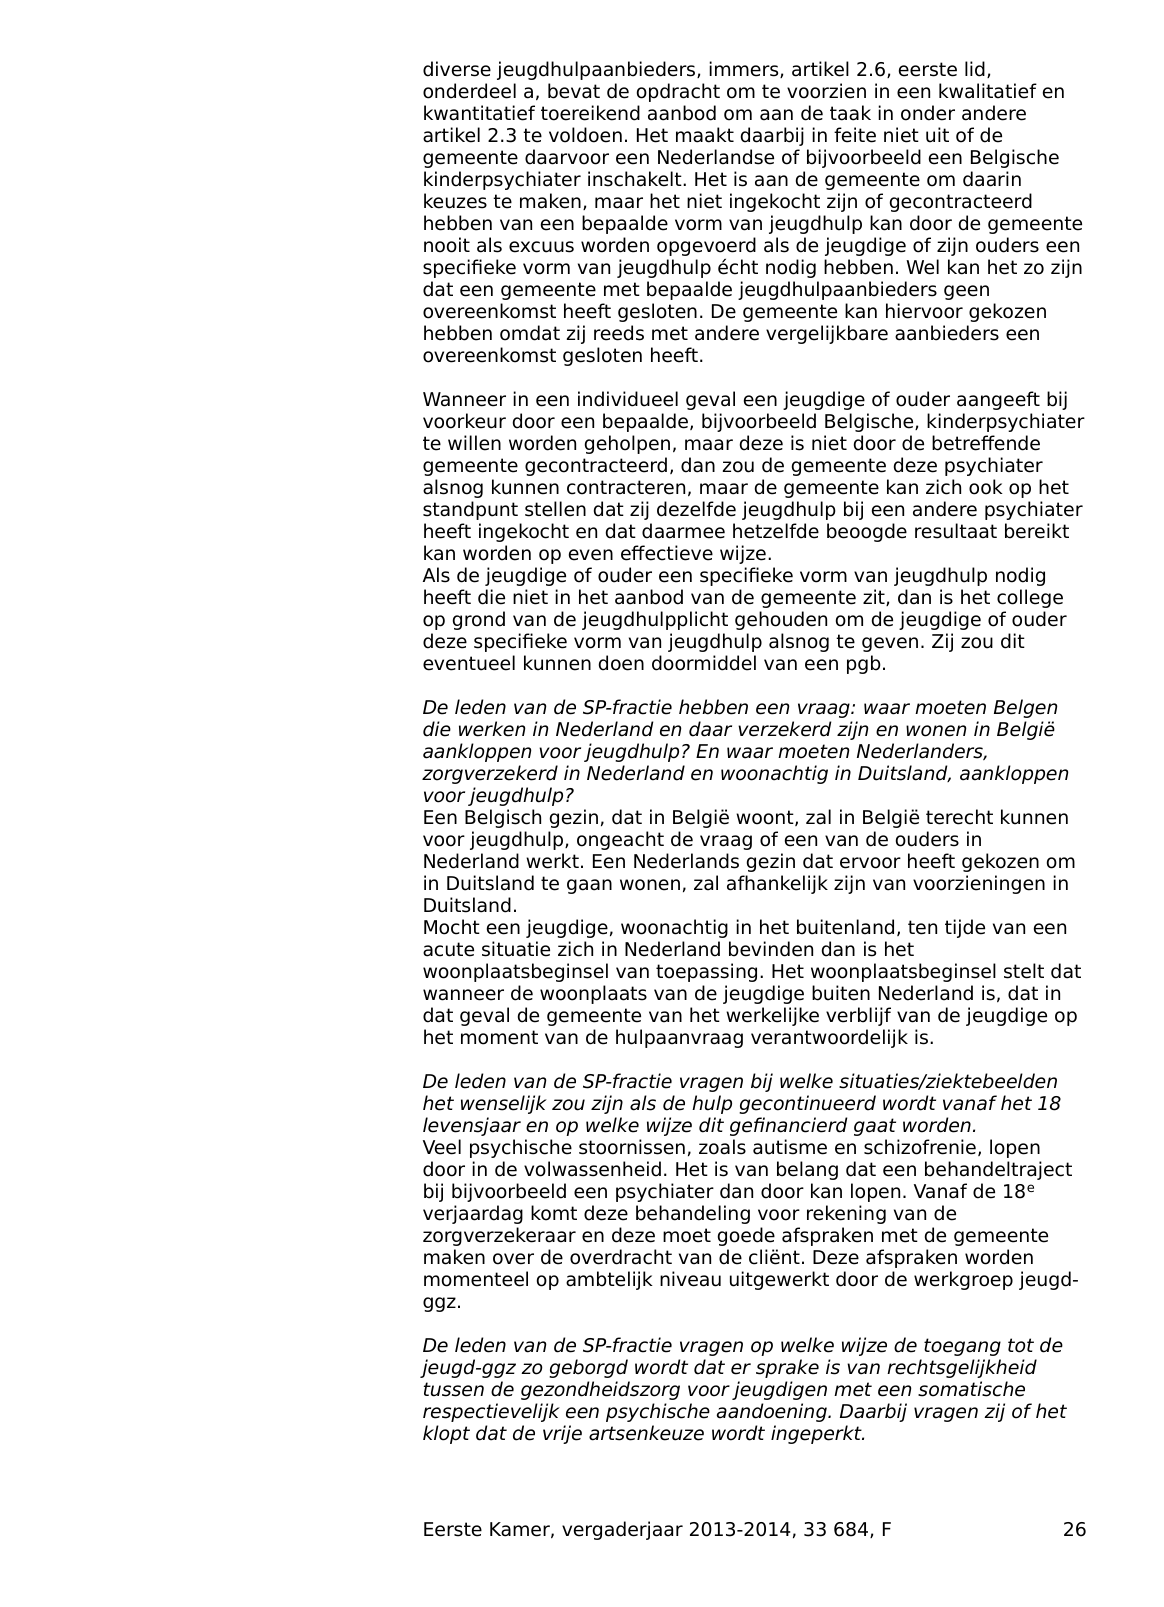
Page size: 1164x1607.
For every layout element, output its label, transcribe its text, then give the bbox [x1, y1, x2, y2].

text Als de jeugdige of ouder een specifieke vorm van jeugdhulp nodig heeft die niet in het aanbod van de gemeente zit, dan is het college op grond van de jeugdhulpplicht gehouden om de jeugdige of ouder deze specifieke vorm van jeugdhulp alsnog te geven. Zij zou dit eventueel kunnen doen doormiddel van een pgb. [422, 565, 1087, 675]
text diverse jeugdhulpaanbieders, immers, artikel 2.6, eerste lid, onderdeel a, bevat de opdracht om te voorzien in een kwalitatief en kwantitatief toereikend aanbod om aan de taak in onder andere artikel 2.3 te voldoen. Het maakt daarbij in feite niet uit of de gemeente daarvoor een Nederlandse of bijvoorbeeld een Belgische kinderpsychiater inschakelt. Het is aan de gemeente om daarin keuzes te maken, maar het niet ingekocht zijn of gecontracteerd hebben van een bepaalde vorm van jeugdhulp kan door de gemeente nooit als excuus worden opgevoerd als de jeugdige of zijn ouders een specifieke vorm van jeugdhulp écht nodig hebben. Wel kan het zo zijn dat een gemeente met bepaalde jeugdhulpaanbieders geen overeenkomst heeft gesloten. De gemeente kan hiervoor gekozen hebben omdat zij reeds met andere vergelijkbare aanbieders een overeenkomst gesloten heeft. [422, 59, 1087, 367]
text De leden van de SP-fractie vragen bij welke situaties/ziektebeelden het wenselijk zou zijn als de hulp gecontinueerd wordt vanaf het 18 levensjaar en op welke wijze dit gefinancierd gaat worden. [422, 1071, 1087, 1137]
text Veel psychische stoornissen, zoals autisme en schizofrenie, lopen door in de volwassenheid. Het is van belang dat een behandeltraject bij bijvoorbeeld een psychiater dan door kan lopen. Vanaf de 18e verjaardag komt deze behandeling voor rekening van de zorgverzekeraar en deze moet goede afspraken met de gemeente maken over de overdracht van de cliënt. Deze afspraken worden momenteel op ambtelijk niveau uitgewerkt door de werkgroep jeugd-ggz. [422, 1137, 1087, 1312]
text De leden van de SP-fractie vragen op welke wijze de toegang tot de jeugd-ggz zo geborgd wordt dat er sprake is van rechtsgelijkheid tussen de gezondheidszorg voor jeugdigen met een somatische respectievelijk een psychische aandoening. Daarbij vragen zij of het klopt dat de vrije artsenkeuze wordt ingeperkt. [422, 1335, 1087, 1444]
text Een Belgisch gezin, dat in België woont, zal in België terecht kunnen voor jeugdhulp, ongeacht de vraag of een van de ouders in Nederland werkt. Een Nederlands gezin dat ervoor heeft gekozen om in Duitsland te gaan wonen, zal afhankelijk zijn van voorzieningen in Duitsland. [422, 807, 1087, 917]
text De leden van de SP-fractie hebben een vraag: waar moeten Belgen die werken in Nederland en daar verzekerd zijn en wonen in België aankloppen voor jeugdhulp? En waar moeten Nederlanders, zorgverzekerd in Nederland en woonachtig in Duitsland, aankloppen voor jeugdhulp? [422, 697, 1087, 807]
text Wanneer in een individueel geval een jeugdige of ouder aangeeft bij voorkeur door een bepaalde, bijvoorbeeld Belgische, kinderpsychiater te willen worden geholpen, maar deze is niet door de betreffende gemeente gecontracteerd, dan zou de gemeente deze psychiater alsnog kunnen contracteren, maar de gemeente kan zich ook op het standpunt stellen dat zij dezelfde jeugdhulp bij een andere psychiater heeft ingekocht en dat daarmee hetzelfde beoogde resultaat bereikt kan worden op even effectieve wijze. [422, 389, 1087, 565]
text Mocht een jeugdige, woonachtig in het buitenland, ten tijde van een acute situatie zich in Nederland bevinden dan is het woonplaatsbeginsel van toepassing. Het woonplaatsbeginsel stelt dat wanneer de woonplaats van de jeugdige buiten Nederland is, dat in dat geval de gemeente van het werkelijke verblijf van de jeugdige op het moment van de hulpaanvraag verantwoordelijk is. [422, 917, 1087, 1048]
